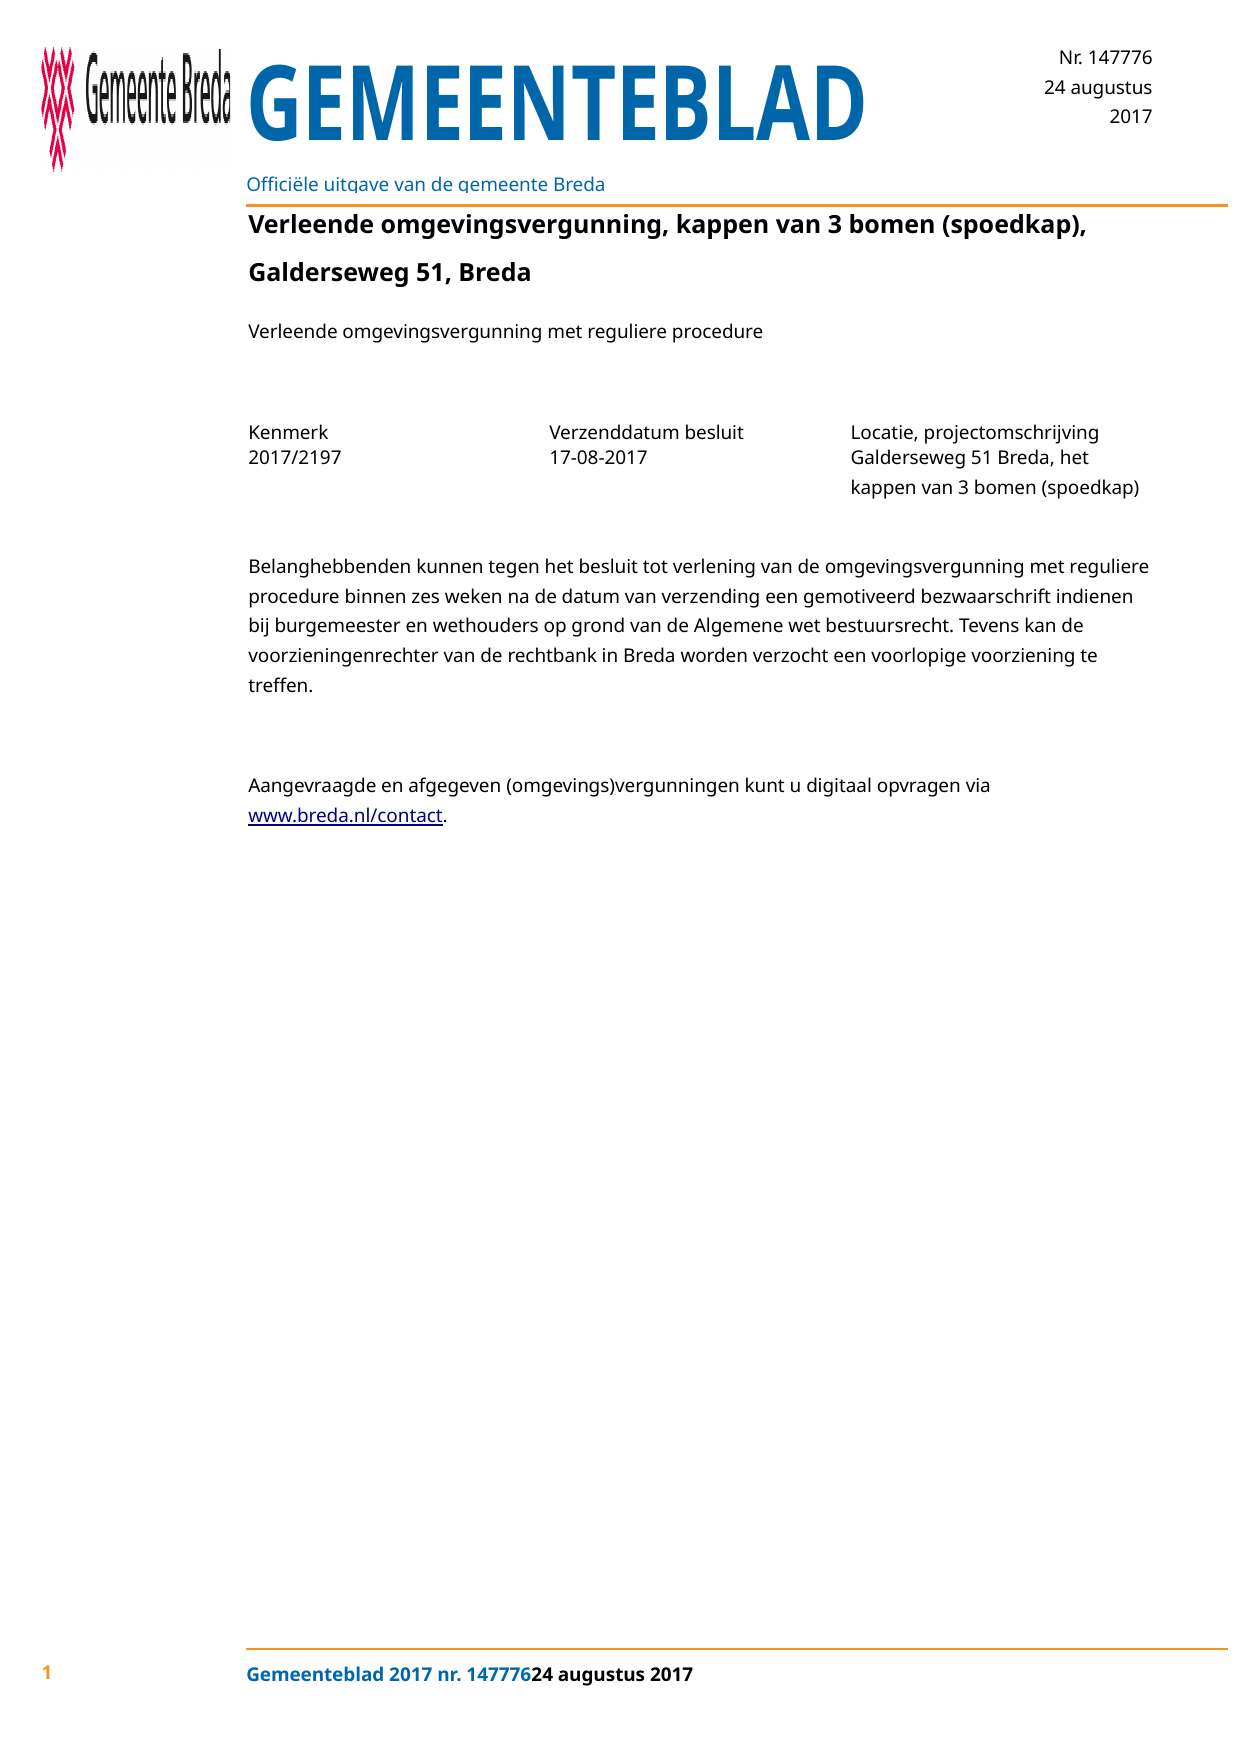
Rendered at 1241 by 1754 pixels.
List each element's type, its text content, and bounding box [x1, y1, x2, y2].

table_header Verzenddatum besluit [549, 419, 850, 444]
text Verleende omgevingsvergunning, kappen van 3 bomen (spoedkap), Galderseweg 51, Breda [248, 207, 1152, 288]
text Belanghebbenden kunnen tegen het besluit tot verlening van de omgevingsvergunning met reguliere procedure binnen zes weken na de datum van verzending een gemotiveerd bezwaarschrift indienen bij burgemeester en wethouders op grond van de Algemene wet bestuursrecht. Tevens kan de voorzieningenrechter van de rechtbank in Breda worden verzocht een voorlopige voorziening te treffen. [248, 553, 1152, 698]
text Verleende omgevingsvergunning met reguliere procedure [248, 318, 1152, 344]
text Aangevraagde en afgegeven (omgevings)vergunningen kunt u digitaal opvragen via www.breda.nl/contact. [248, 773, 1152, 828]
picture [41, 47, 231, 172]
table_header Kenmerk [248, 419, 549, 444]
table_header Locatie, projectomschrijving [850, 419, 1152, 444]
table_cell 2017/2197 [248, 445, 549, 500]
table_cell Galderseweg 51 Breda, het kappen van 3 bomen (spoedkap) [850, 445, 1152, 500]
table_cell 17-08-2017 [549, 445, 850, 500]
